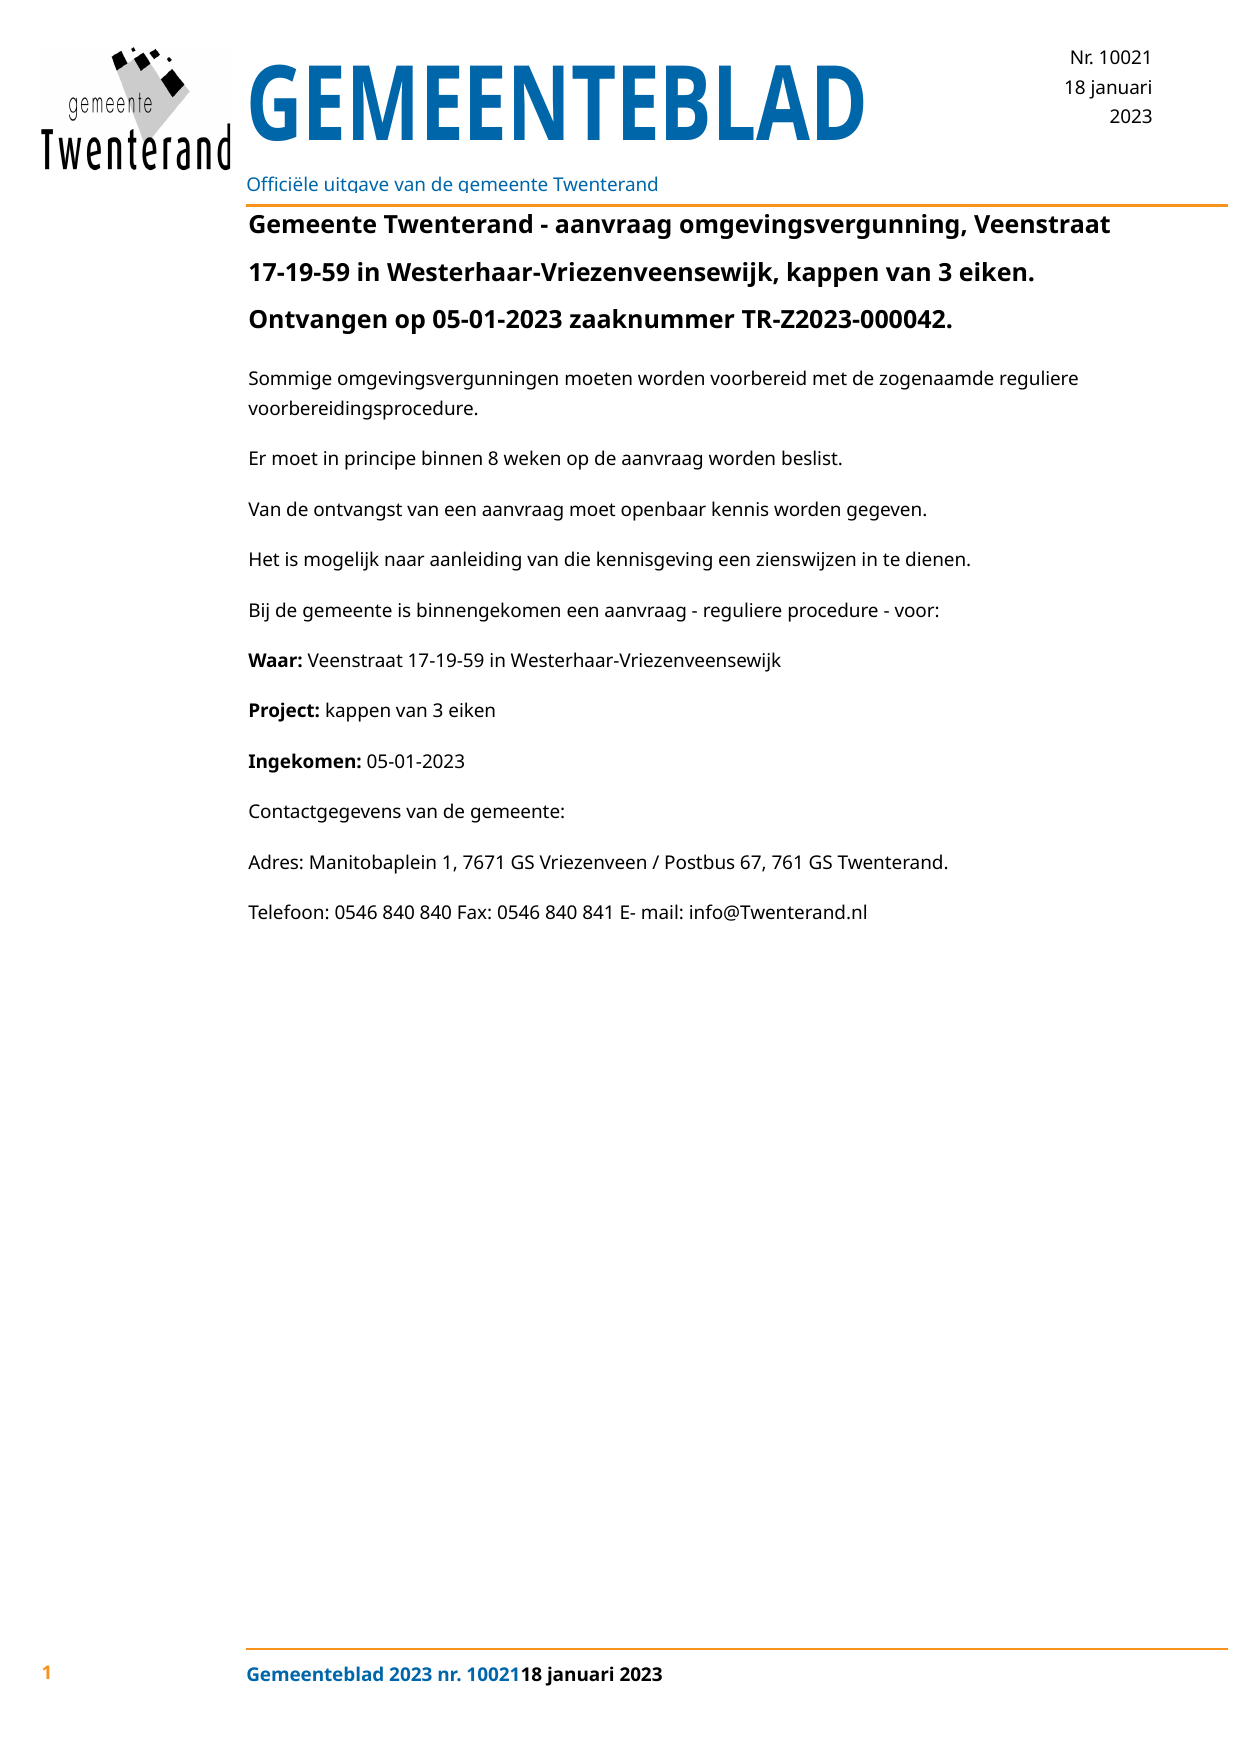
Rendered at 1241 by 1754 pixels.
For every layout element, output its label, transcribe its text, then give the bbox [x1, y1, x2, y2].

text Gemeente Twenterand - aanvraag omgevingsvergunning, Veenstraat 17-19-59 in Westerhaar-Vriezenveensewijk, kappen van 3 eiken. Ontvangen op 05-01-2023 zaaknummer TR-Z2023-000042. [248, 207, 1152, 336]
text Het is mogelijk naar aanleiding van die kennisgeving een zienswijzen in te dienen. [248, 546, 1152, 572]
text Adres: Manitobaplein 1, 7671 GS Vriezenveen / Postbus 67, 761 GS Twenterand. [248, 849, 1152, 874]
text Telefoon: 0546 840 840 Fax: 0546 840 841 E- mail: info@Twenterand.nl [248, 899, 1152, 925]
text Ingekomen: 05-01-2023 [248, 748, 1152, 774]
text Project: kappen van 3 eiken [248, 698, 1152, 723]
picture [41, 47, 231, 172]
text Contactgegevens van de gemeente: [248, 798, 1152, 824]
text Er moet in principe binnen 8 weken op de aanvraag worden beslist. [248, 446, 1152, 471]
text Waar: Veenstraat 17-19-59 in Westerhaar-Vriezenveensewijk [248, 647, 1152, 673]
text Bij de gemeente is binnengekomen een aanvraag - reguliere procedure - voor: [248, 597, 1152, 622]
text Sommige omgevingsvergunningen moeten worden voorbereid met de zogenaamde reguliere voorbereidingsprocedure. [248, 366, 1152, 421]
text Van de ontvangst van een aanvraag moet openbaar kennis worden gegeven. [248, 496, 1152, 522]
